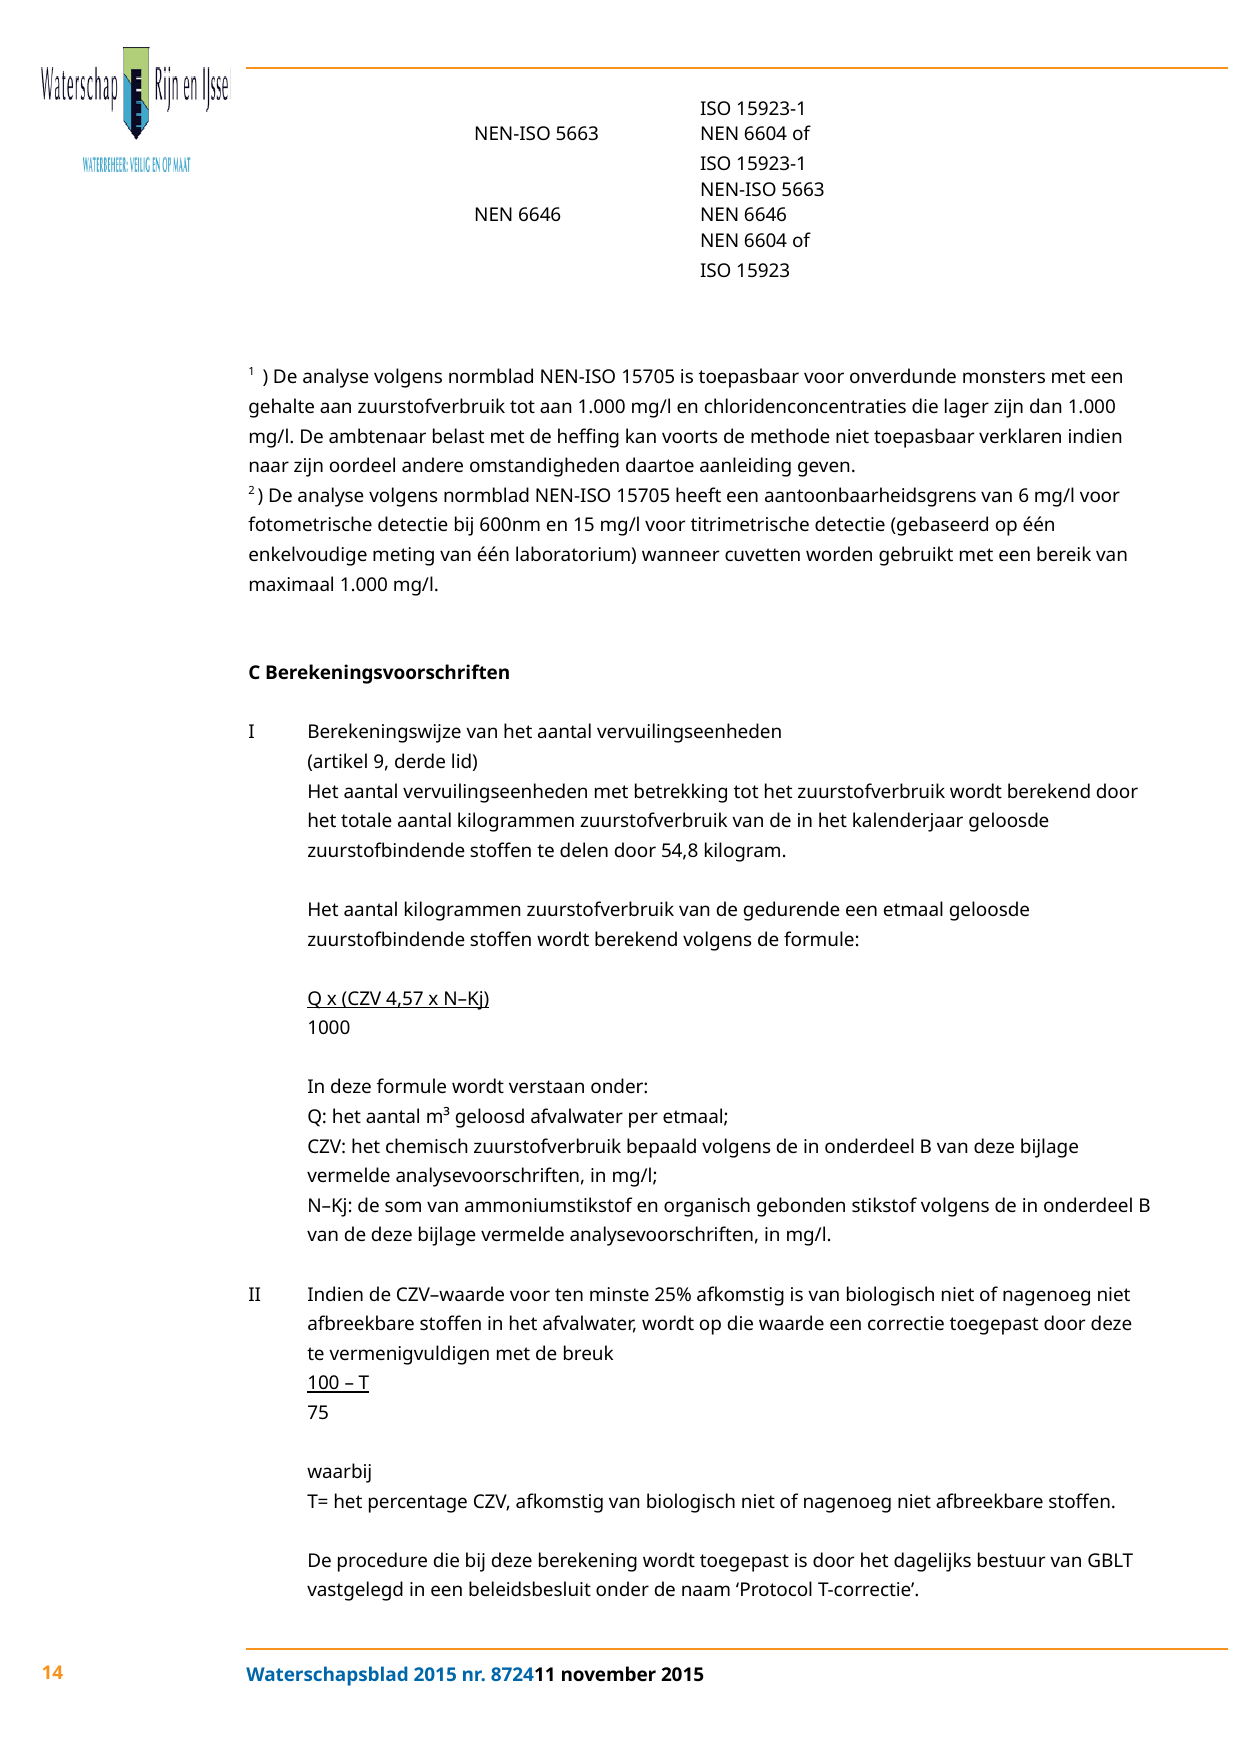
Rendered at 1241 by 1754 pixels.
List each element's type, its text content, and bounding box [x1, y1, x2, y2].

list Het aantal vervuilingseenheden met betrekking tot het zuurstofverbruik wordt berekend door het totale aantal kilogrammen zuurstofverbruik van de in het kalenderjaar geloosde zuurstofbindende stoffen te delen door 54,8 kilogram. [248, 778, 1152, 863]
text 2 ) De analyse volgens normblad NEN-ISO 15705 heeft een aantoonbaarheidsgrens van 6 mg/l voor fotometrische detectie bij 600nm en 15 mg/l voor titrimetrische detectie (gebaseerd op één enkelvoudige meting van één laboratorium) wanneer cuvetten worden gebruikt met een bereik van maximaal 1.000 mg/l. [248, 482, 1152, 596]
table_cell NEN-ISO 5663 [700, 176, 926, 202]
list Berekeningswijze van het aantal vervuilingseenheden [248, 719, 1152, 744]
list CZV: het chemisch zuurstofverbruik bepaald volgens de in onderdeel B van deze bijlage vermelde analysevoorschriften, in mg/l; [248, 1133, 1152, 1188]
table_cell [248, 283, 474, 308]
table_cell NEN 6646 [474, 202, 700, 283]
table_cell NEN 6604 of ISO 15923 [700, 227, 926, 283]
list Het aantal kilogrammen zuurstofverbruik van de gedurende een etmaal geloosde zuurstofbindende stoffen wordt berekend volgens de formule: [248, 896, 1152, 951]
list Q: het aantal m³ geloosd afvalwater per etmaal; [248, 1103, 1152, 1129]
list In deze formule wordt verstaan onder: [248, 1074, 1152, 1099]
picture [41, 47, 231, 172]
text 1 ) De analyse volgens normblad NEN-ISO 15705 is toepasbaar voor onverdunde monsters met een gehalte aan zuurstofverbruik tot aan 1.000 mg/l en chloridenconcentraties die lager zijn dan 1.000 mg/l. De ambtenaar belast met de heffing kan voorts de methode niet toepasbaar verklaren indien naar zijn oordeel andere omstandigheden daartoe aanleiding geven. [248, 364, 1152, 478]
list N–Kj: de som van ammoniumstikstof en organisch gebonden stikstof volgens de in onderdeel B van de deze bijlage vermelde analysevoorschriften, in mg/l. [248, 1192, 1152, 1247]
list waarbij [248, 1458, 1152, 1484]
table_cell ISO 15923-1 [700, 95, 926, 121]
list 1000 [248, 1014, 1152, 1040]
table_cell NEN 6646 [700, 202, 926, 227]
list T= het percentage CZV, afkomstig van biologisch niet of nagenoeg niet afbreekbare stoffen. [248, 1488, 1152, 1513]
table_cell NEN 6604 of ISO 15923-1 [700, 121, 926, 176]
text C Berekeningsvoorschriften [248, 659, 1152, 685]
list (artikel 9, derde lid) [248, 748, 1152, 774]
table_cell NEN-ISO 5663 [474, 121, 700, 202]
list De procedure die bij deze berekening wordt toegepast is door het dagelijks bestuur van GBLT vastgelegd in een beleidsbesluit onder de naam ‘Protocol T-correctie’. [248, 1547, 1152, 1602]
list 100 – T [248, 1369, 1152, 1395]
table_cell [926, 95, 1152, 283]
list Indien de CZV–waarde voor ten minste 25% afkomstig is van biologisch niet of nagenoeg niet afbreekbare stoffen in het afvalwater, wordt op die waarde een correctie toegepast door deze te vermenigvuldigen met de breuk [248, 1281, 1152, 1366]
table_cell [248, 95, 474, 283]
list 75 [248, 1399, 1152, 1425]
table_cell [474, 95, 700, 121]
list Q x (CZV 4,57 x N–Kj) [248, 985, 1152, 1011]
